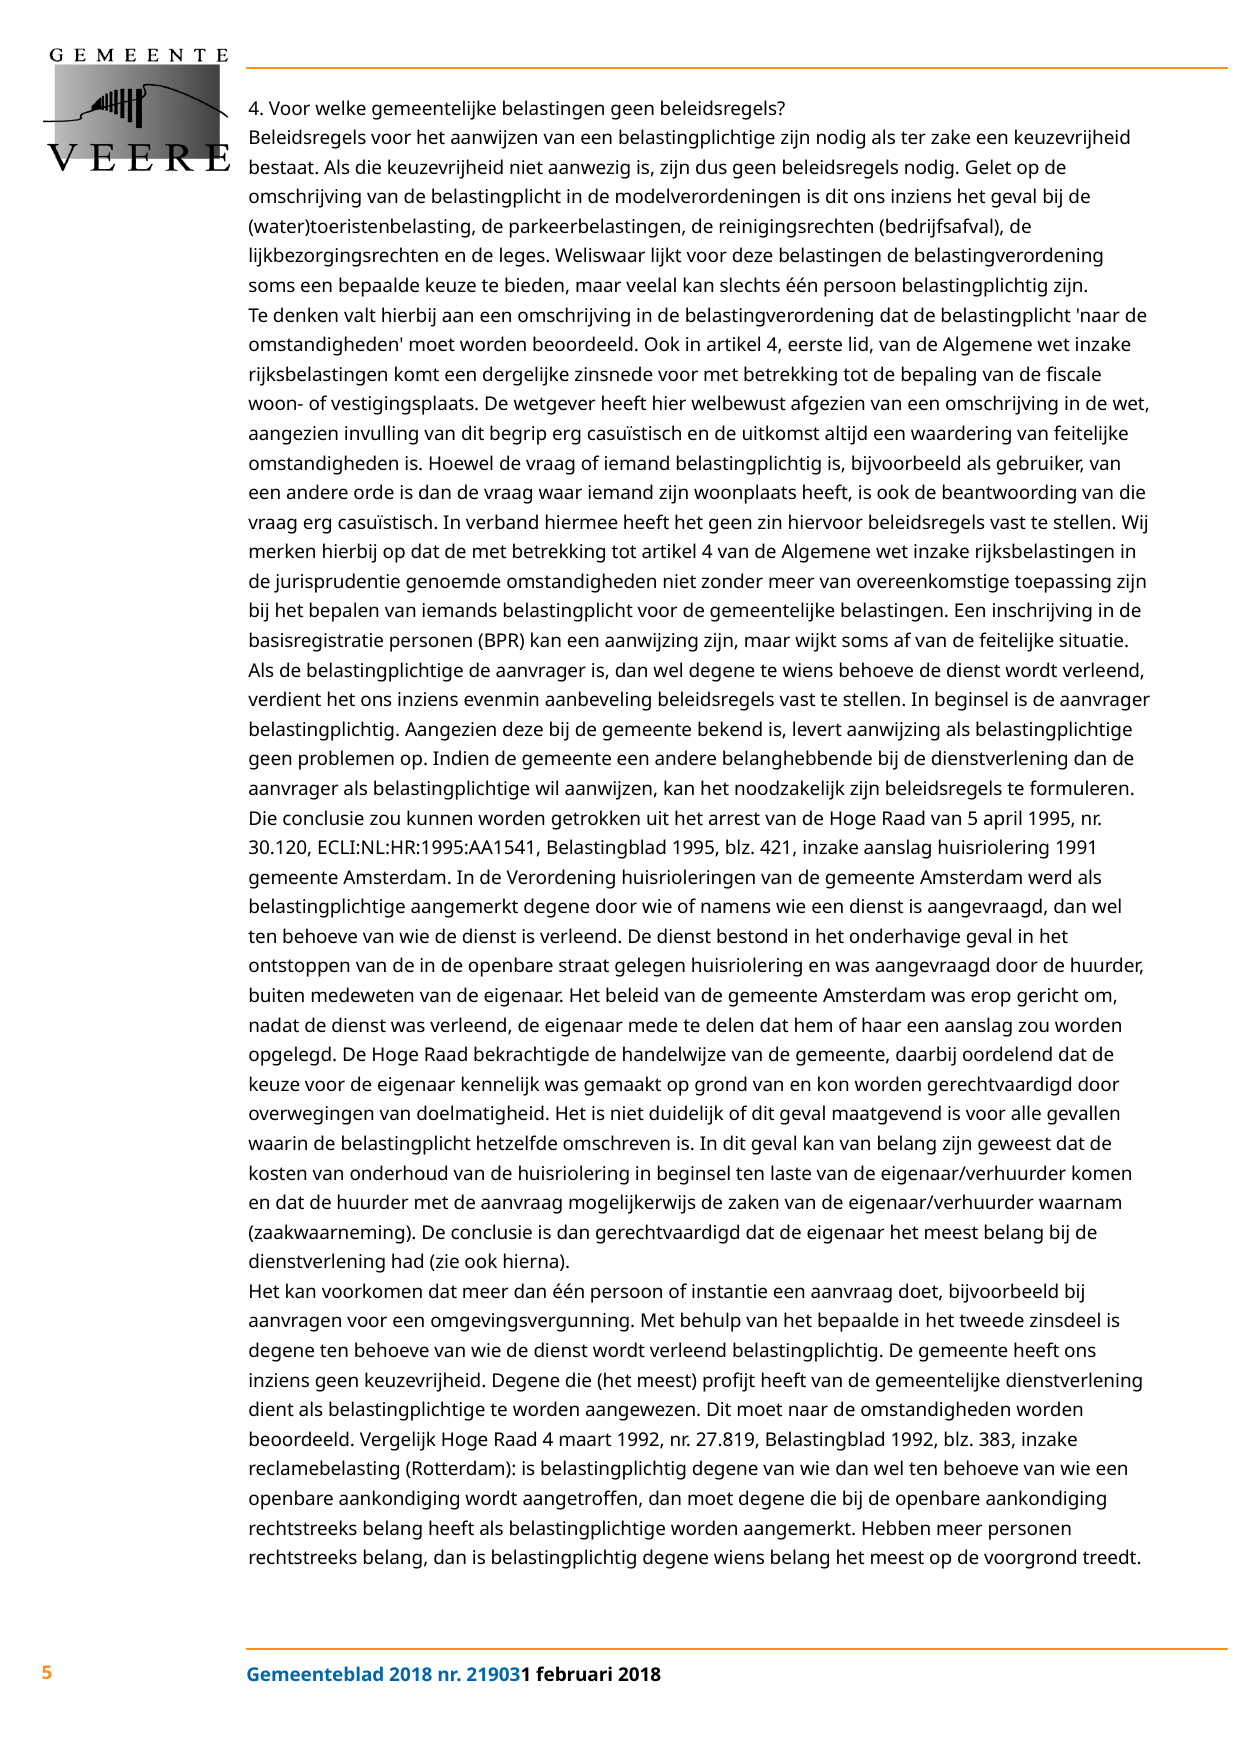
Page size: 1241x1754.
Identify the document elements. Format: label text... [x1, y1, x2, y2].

text 4. Voor welke gemeentelijke belastingen geen beleidsregels? [248, 95, 1152, 121]
picture [41, 47, 231, 172]
text Het kan voorkomen dat meer dan één persoon of instantie een aanvraag doet, bijvoorbeeld bij aanvragen voor een omgevingsvergunning. Met behulp van het bepaalde in het tweede zinsdeel is degene ten behoeve van wie de dienst wordt verleend belastingplichtig. De gemeente heeft ons inziens geen keuzevrijheid. Degene die (het meest) profijt heeft van de gemeentelijke dienstverlening dient als belastingplichtige te worden aangewezen. Dit moet naar de omstandigheden worden beoordeeld. Vergelijk Hoge Raad 4 maart 1992, nr. 27.819, Belastingblad 1992, blz. 383, inzake reclamebelasting (Rotterdam): is belastingplichtig degene van wie dan wel ten behoeve van wie een openbare aankondiging wordt aangetroffen, dan moet degene die bij de openbare aankondiging rechtstreeks belang heeft als belastingplichtige worden aangemerkt. Hebben meer personen rechtstreeks belang, dan is belastingplichtig degene wiens belang het meest op de voorgrond treedt. [248, 1278, 1152, 1570]
text Te denken valt hierbij aan een omschrijving in de belastingverordening dat de belastingplicht 'naar de omstandigheden' moet worden beoordeeld. Ook in artikel 4, eerste lid, van de Algemene wet inzake rijksbelastingen komt een dergelijke zinsnede voor met betrekking tot de bepaling van de fiscale woon- of vestigingsplaats. De wetgever heeft hier welbewust afgezien van een omschrijving in de wet, aangezien invulling van dit begrip erg casuïstisch en de uitkomst altijd een waardering van feitelijke omstandigheden is. Hoewel de vraag of iemand belastingplichtig is, bijvoorbeeld als gebruiker, van een andere orde is dan de vraag waar iemand zijn woonplaats heeft, is ook de beantwoording van die vraag erg casuïstisch. In verband hiermee heeft het geen zin hiervoor beleidsregels vast te stellen. Wij merken hierbij op dat de met betrekking tot artikel 4 van de Algemene wet inzake rijksbelastingen in de jurisprudentie genoemde omstandigheden niet zonder meer van overeenkomstige toepassing zijn bij het bepalen van iemands belastingplicht voor de gemeentelijke belastingen. Een inschrijving in de basisregistratie personen (BPR) kan een aanwijzing zijn, maar wijkt soms af van de feitelijke situatie. [248, 302, 1152, 653]
text Beleidsregels voor het aanwijzen van een belastingplichtige zijn nodig als ter zake een keuzevrijheid bestaat. Als die keuzevrijheid niet aanwezig is, zijn dus geen beleidsregels nodig. Gelet op de omschrijving van de belastingplicht in de modelverordeningen is dit ons inziens het geval bij de (water)toeristenbelasting, de parkeerbelastingen, de reinigingsrechten (bedrijfsafval), de lijkbezorgingsrechten en de leges. Weliswaar lijkt voor deze belastingen de belastingverordening soms een bepaalde keuze te bieden, maar veelal kan slechts één persoon belastingplichtig zijn. [248, 124, 1152, 298]
text Als de belastingplichtige de aanvrager is, dan wel degene te wiens behoeve de dienst wordt verleend, verdient het ons inziens evenmin aanbeveling beleidsregels vast te stellen. In beginsel is de aanvrager belastingplichtig. Aangezien deze bij de gemeente bekend is, levert aanwijzing als belastingplichtige geen problemen op. Indien de gemeente een andere belanghebbende bij de dienstverlening dan de aanvrager als belastingplichtige wil aanwijzen, kan het noodzakelijk zijn beleidsregels te formuleren. Die conclusie zou kunnen worden getrokken uit het arrest van de Hoge Raad van 5 april 1995, nr. 30.120, ECLI:NL:HR:1995:AA1541, Belastingblad 1995, blz. 421, inzake aanslag huisriolering 1991 gemeente Amsterdam. In de Verordening huisrioleringen van de gemeente Amsterdam werd als belastingplichtige aangemerkt degene door wie of namens wie een dienst is aangevraagd, dan wel ten behoeve van wie de dienst is verleend. De dienst bestond in het onderhavige geval in het ontstoppen van de in de openbare straat gelegen huisriolering en was aangevraagd door de huurder, buiten medeweten van de eigenaar. Het beleid van de gemeente Amsterdam was erop gericht om, nadat de dienst was verleend, de eigenaar mede te delen dat hem of haar een aanslag zou worden opgelegd. De Hoge Raad bekrachtigde de handelwijze van de gemeente, daarbij oordelend dat de keuze voor de eigenaar kennelijk was gemaakt op grond van en kon worden gerechtvaardigd door overwegingen van doelmatigheid. Het is niet duidelijk of dit geval maatgevend is voor alle gevallen waarin de belastingplicht hetzelfde omschreven is. In dit geval kan van belang zijn geweest dat de kosten van onderhoud van de huisriolering in beginsel ten laste van de eigenaar/verhuurder komen en dat de huurder met de aanvraag mogelijkerwijs de zaken van de eigenaar/verhuurder waarnam (zaakwaarneming). De conclusie is dan gerechtvaardigd dat de eigenaar het meest belang bij de dienstverlening had (zie ook hierna). [248, 657, 1152, 1274]
